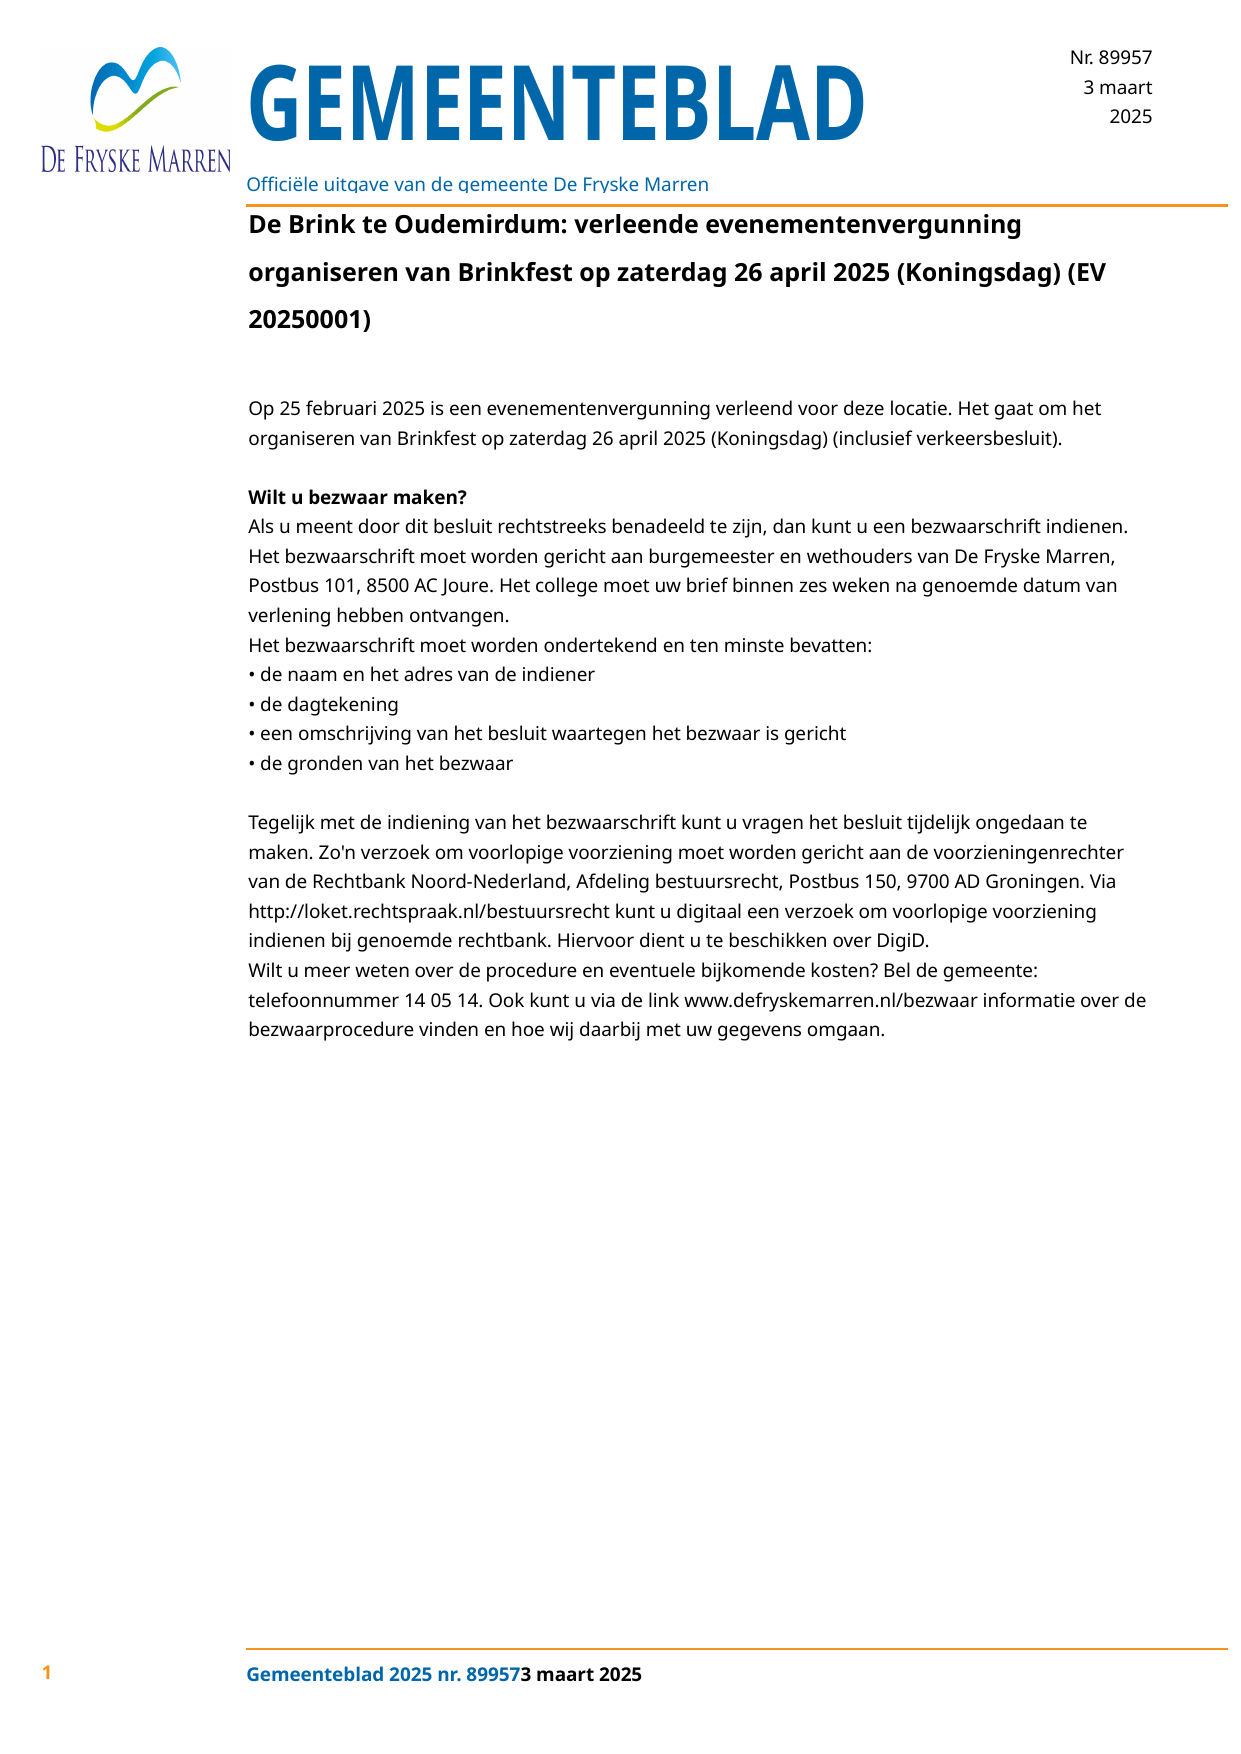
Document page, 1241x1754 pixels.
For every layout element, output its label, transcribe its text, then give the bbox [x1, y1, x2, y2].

picture [41, 47, 231, 172]
text Het bezwaarschrift moet worden ondertekend en ten minste bevatten: [248, 632, 1152, 657]
text Wilt u bezwaar maken? [248, 484, 1152, 509]
text • de naam en het adres van de indiener [248, 661, 1152, 687]
text • een omschrijving van het besluit waartegen het bezwaar is gericht [248, 721, 1152, 746]
text Als u meent door dit besluit rechtstreeks benadeeld te zijn, dan kunt u een bezwaarschrift indienen. Het bezwaarschrift moet worden gericht aan burgemeester en wethouders van De Fryske Marren, Postbus 101, 8500 AC Joure. Het college moet uw brief binnen zes weken na genoemde datum van verlening hebben ontvangen. [248, 513, 1152, 628]
text Op 25 februari 2025 is een evenementenvergunning verleend voor deze locatie. Het gaat om het organiseren van Brinkfest op zaterdag 26 april 2025 (Koningsdag) (inclusief verkeersbesluit). [248, 395, 1152, 450]
text Tegelijk met de indiening van het bezwaarschrift kunt u vragen het besluit tijdelijk ongedaan te maken. Zo'n verzoek om voorlopige voorziening moet worden gericht aan de voorzieningenrechter van de Rechtbank Noord-Nederland, Afdeling bestuursrecht, Postbus 150, 9700 AD Groningen. Via http://loket.rechtspraak.nl/bestuursrecht kunt u digitaal een verzoek om voorlopige voorziening indienen bij genoemde rechtbank. Hiervoor dient u te beschikken over DigiD. [248, 809, 1152, 953]
text • de dagtekening [248, 691, 1152, 717]
text Wilt u meer weten over de procedure en eventuele bijkomende kosten? Bel de gemeente: telefoonnummer 14 05 14. Ook kunt u via de link www.defryskemarren.nl/bezwaar informatie over de bezwaarprocedure vinden en hoe wij daarbij met uw gegevens omgaan. [248, 957, 1152, 1042]
text De Brink te Oudemirdum: verleende evenementenvergunning organiseren van Brinkfest op zaterdag 26 april 2025 (Koningsdag) (EV 20250001) [248, 207, 1152, 336]
text • de gronden van het bezwaar [248, 750, 1152, 776]
